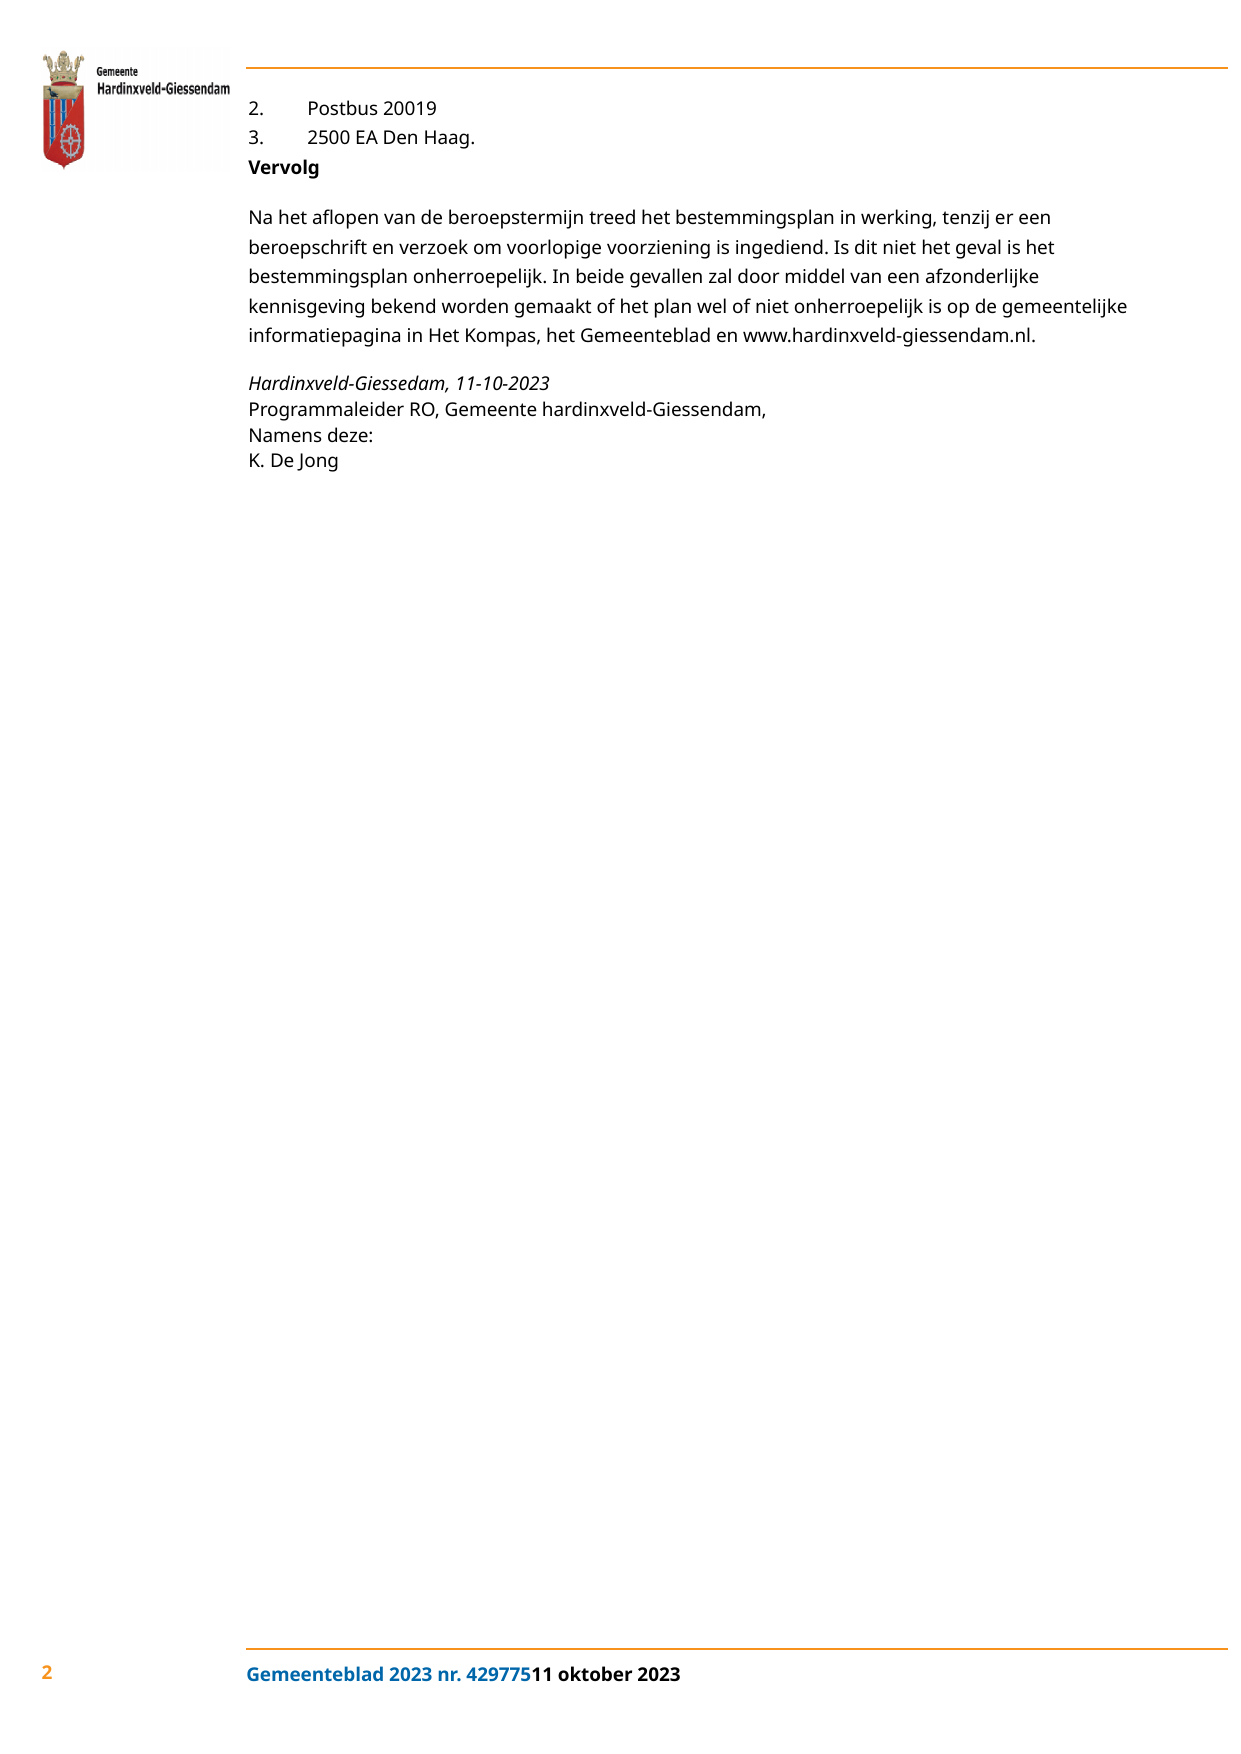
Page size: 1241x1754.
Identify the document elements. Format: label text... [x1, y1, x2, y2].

list Postbus 20019 [248, 95, 1152, 121]
text Vervolg [248, 154, 1152, 180]
text Na het aflopen van de beroepstermijn treed het bestemmingsplan in werking, tenzij er een beroepschrift en verzoek om voorlopige voorziening is ingediend. Is dit niet het geval is het bestemmingsplan onherroepelijk. In beide gevallen zal door middel van een afzonderlijke kennisgeving bekend worden gemaakt of het plan wel of niet onherroepelijk is op de gemeentelijke informatiepagina in Het Kompas, het Gemeenteblad en www.hardinxveld-giessendam.nl. [248, 204, 1152, 348]
text Programmaleider RO, Gemeente hardinxveld-Giessendam, [248, 396, 1152, 422]
text K. De Jong [248, 448, 1152, 473]
picture [41, 47, 231, 172]
list 2500 EA Den Haag. [248, 124, 1152, 150]
text Hardinxveld-Giessedam, 11-10-2023 [248, 371, 1152, 396]
text Namens deze: [248, 422, 1152, 448]
